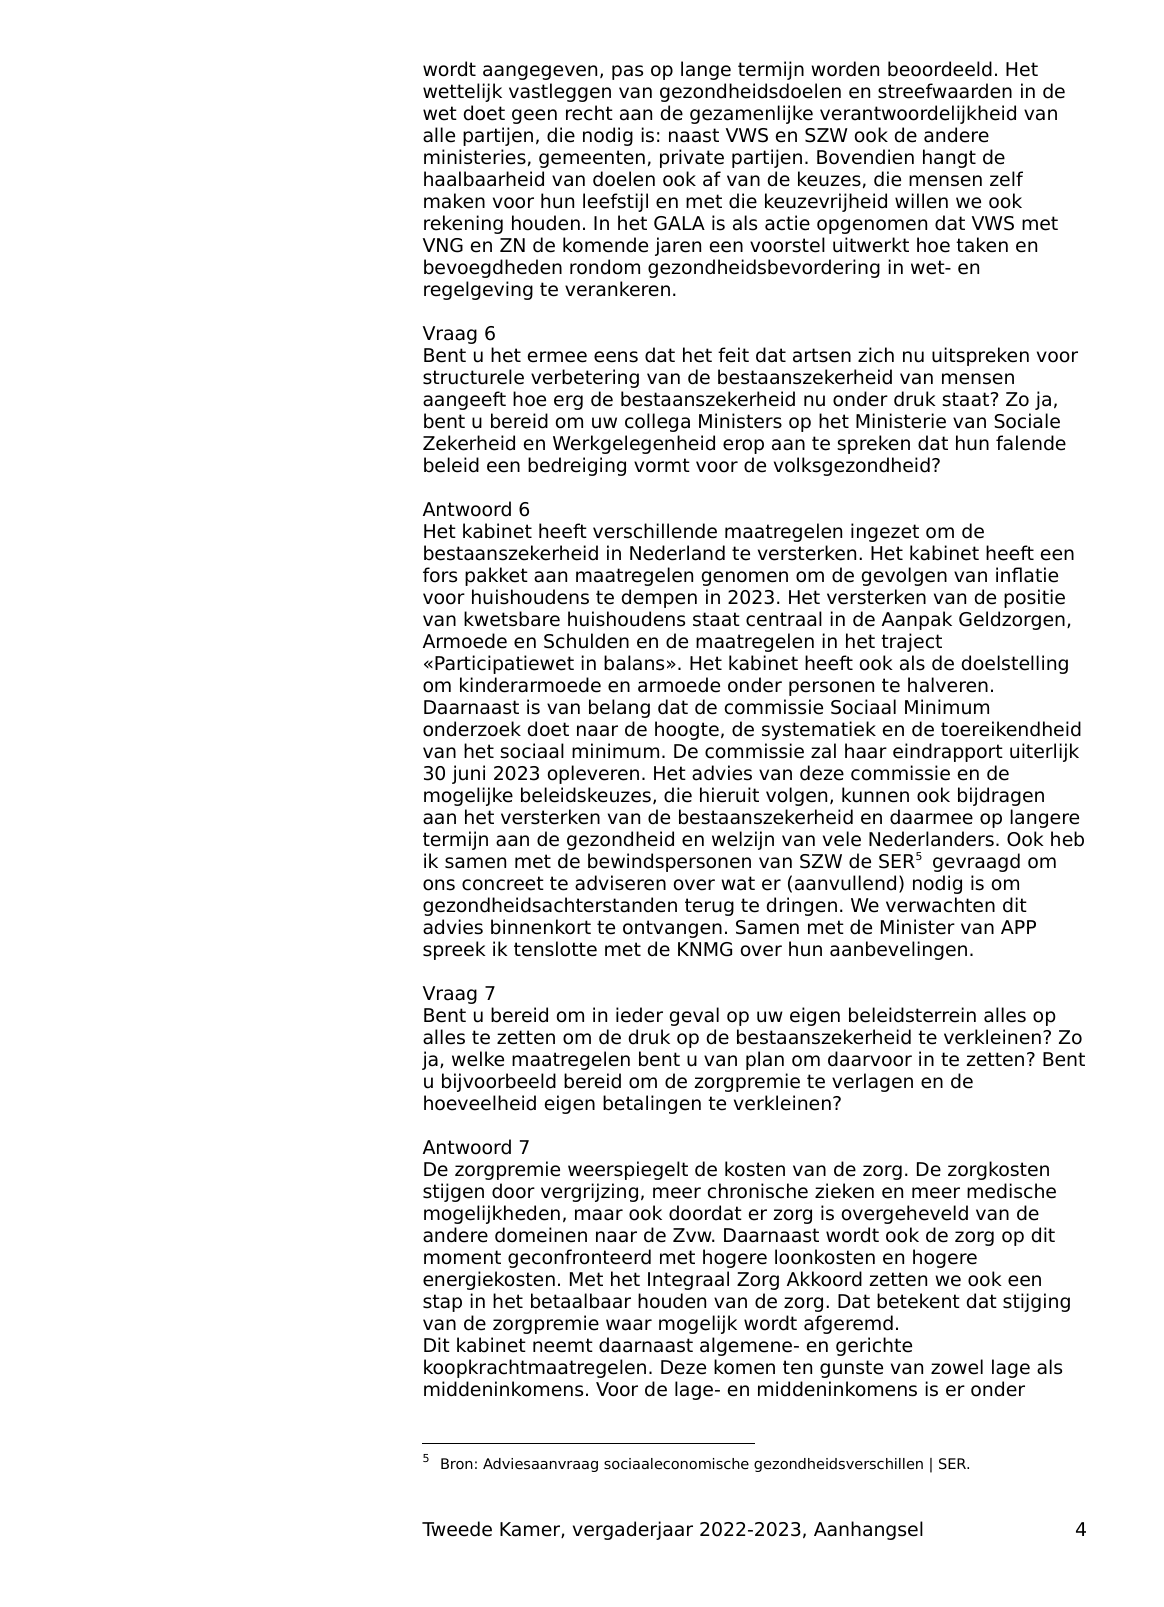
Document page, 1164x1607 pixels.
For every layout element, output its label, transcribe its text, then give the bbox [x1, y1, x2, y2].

text Bent u het ermee eens dat het feit dat artsen zich nu uitspreken voor structurele verbetering van de bestaanszekerheid van mensen aangeeft hoe erg de bestaanszekerheid nu onder druk staat? Zo ja, bent u bereid om uw collega Ministers op het Ministerie van Sociale Zekerheid en Werkgelegenheid erop aan te spreken dat hun falende beleid een bedreiging vormt voor de volksgezondheid? [422, 345, 1087, 477]
text Bent u bereid om in ieder geval op uw eigen beleidsterrein alles op alles te zetten om de druk op de bestaanszekerheid te verkleinen? Zo ja, welke maatregelen bent u van plan om daarvoor in te zetten? Bent u bijvoorbeeld bereid om de zorgpremie te verlagen en de hoeveelheid eigen betalingen te verkleinen? [422, 1005, 1087, 1115]
text wordt aangegeven, pas op lange termijn worden beoordeeld. Het wettelijk vastleggen van gezondheidsdoelen en streefwaarden in de wet doet geen recht aan de gezamenlijke verantwoordelijkheid van alle partijen, die nodig is: naast VWS en SZW ook de andere ministeries, gemeenten, private partijen. Bovendien hangt de haalbaarheid van doelen ook af van de keuzes, die mensen zelf maken voor hun leefstijl en met die keuzevrijheid willen we ook rekening houden. In het GALA is als actie opgenomen dat VWS met VNG en ZN de komende jaren een voorstel uitwerkt hoe taken en bevoegdheden rondom gezondheidsbevordering in wet- en regelgeving te verankeren. [422, 59, 1087, 301]
text Bron: Adviesaanvraag sociaaleconomische gezondheidsverschillen | SER. [422, 1452, 1087, 1474]
text Dit kabinet neemt daarnaast algemene- en gerichte koopkrachtmaatregelen. Deze komen ten gunste van zowel lage als middeninkomens. Voor de lage- en middeninkomens is er onder [422, 1335, 1087, 1401]
text Vraag 6 [422, 323, 1087, 345]
text Antwoord 6 [422, 499, 1087, 521]
text Antwoord 7 [422, 1137, 1087, 1159]
text Vraag 7 [422, 983, 1087, 1005]
text Het kabinet heeft verschillende maatregelen ingezet om de bestaanszekerheid in Nederland te versterken. Het kabinet heeft een fors pakket aan maatregelen genomen om de gevolgen van inflatie voor huishoudens te dempen in 2023. Het versterken van de positie van kwetsbare huishoudens staat centraal in de Aanpak Geldzorgen, Armoede en Schulden en de maatregelen in het traject «Participatiewet in balans». Het kabinet heeft ook als de doelstelling om kinderarmoede en armoede onder personen te halveren. Daarnaast is van belang dat de commissie Sociaal Minimum onderzoek doet naar de hoogte, de systematiek en de toereikendheid van het sociaal minimum. De commissie zal haar eindrapport uiterlijk 30 juni 2023 opleveren. Het advies van deze commissie en de mogelijke beleidskeuzes, die hieruit volgen, kunnen ook bijdragen aan het versterken van de bestaanszekerheid en daarmee op langere termijn aan de gezondheid en welzijn van vele Nederlanders. Ook heb ik samen met de bewindspersonen van SZW de SER gevraagd om ons concreet te adviseren over wat er (aanvullend) nodig is om gezondheidsachterstanden terug te dringen. We verwachten dit advies binnenkort te ontvangen. Samen met de Minister van APP spreek ik tenslotte met de KNMG over hun aanbevelingen. [422, 521, 1087, 961]
text De zorgpremie weerspiegelt de kosten van de zorg. De zorgkosten stijgen door vergrijzing, meer chronische zieken en meer medische mogelijkheden, maar ook doordat er zorg is overgeheveld van de andere domeinen naar de Zvw. Daarnaast wordt ook de zorg op dit moment geconfronteerd met hogere loonkosten en hogere energiekosten. Met het Integraal Zorg Akkoord zetten we ook een stap in het betaalbaar houden van de zorg. Dat betekent dat stijging van de zorgpremie waar mogelijk wordt afgeremd. [422, 1159, 1087, 1335]
